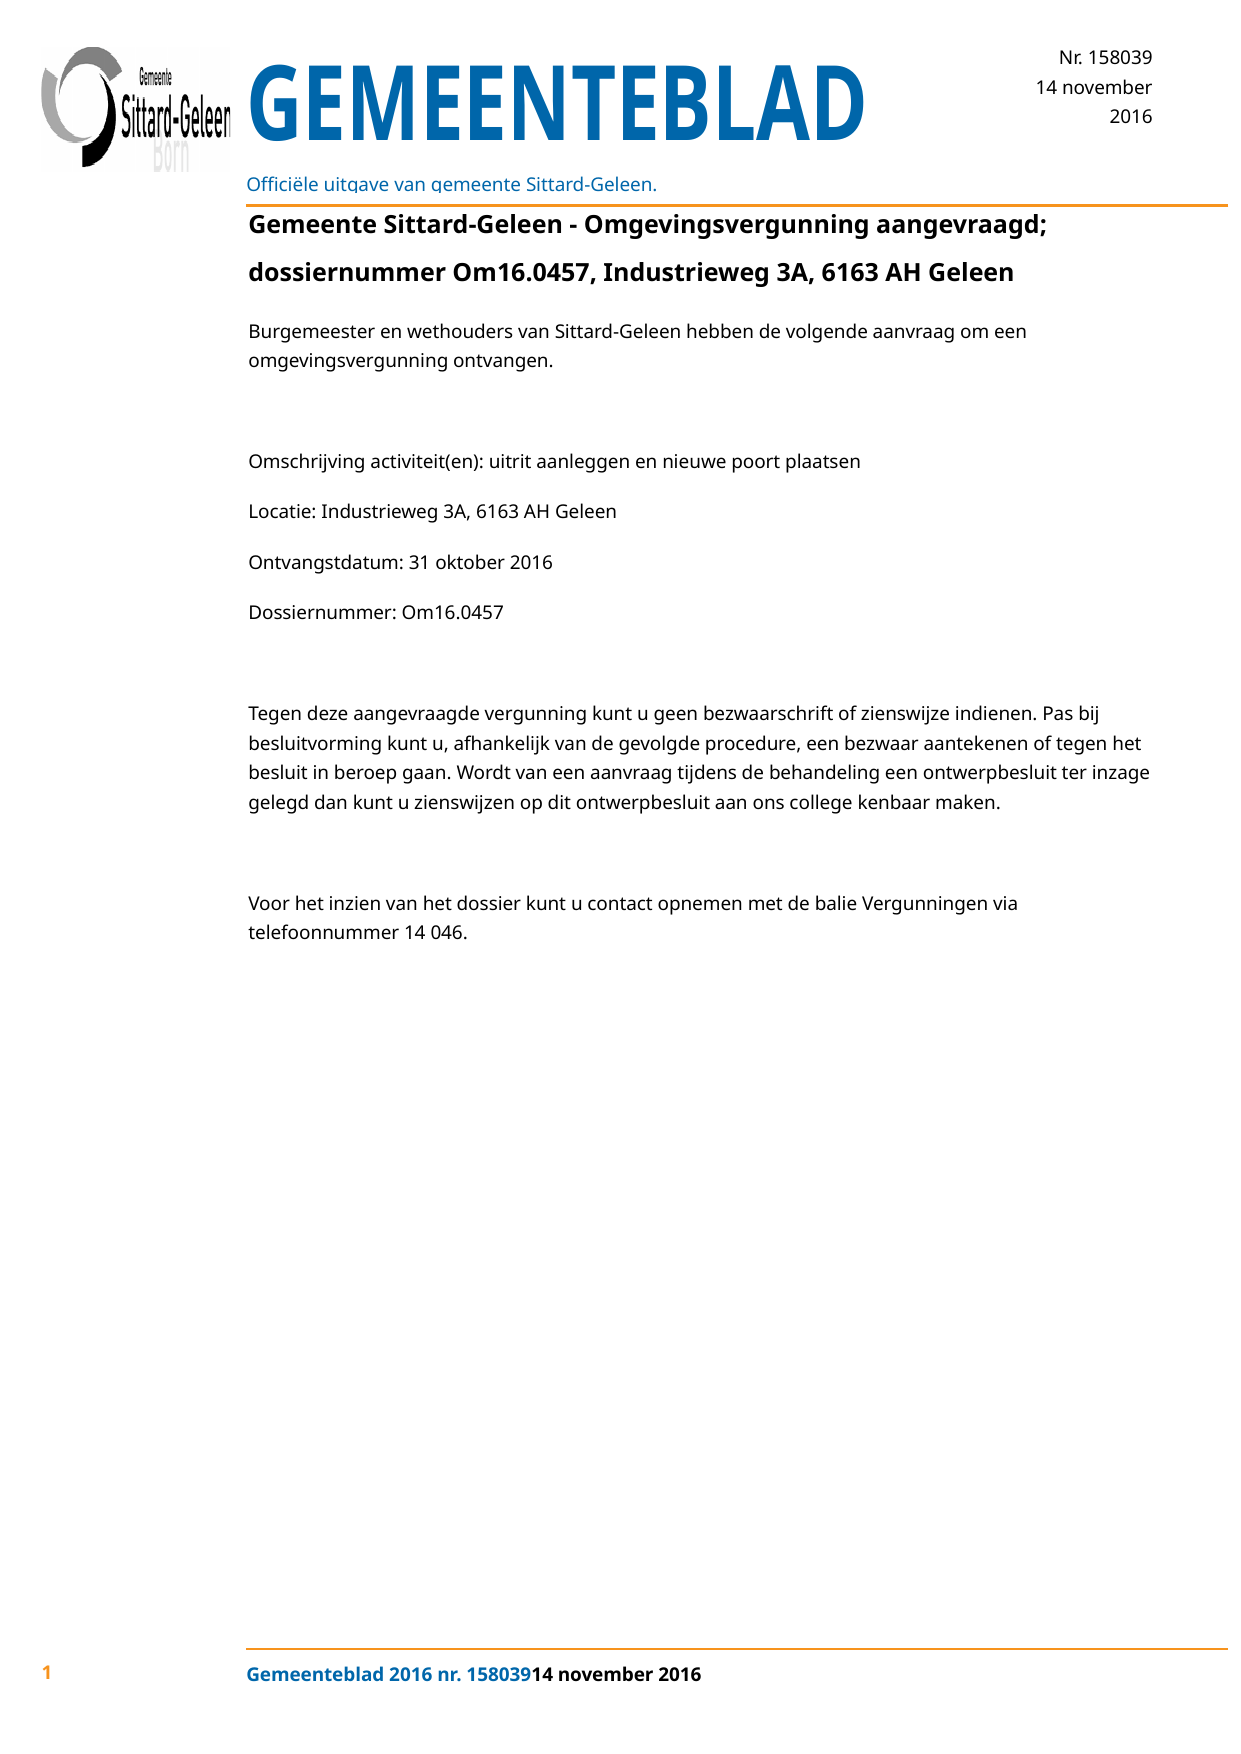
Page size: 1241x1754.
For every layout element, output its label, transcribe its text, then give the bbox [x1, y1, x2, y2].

text Dossiernummer: Om16.0457 [248, 599, 1152, 625]
text Gemeente Sittard-Geleen - Omgevingsvergunning aangevraagd; dossiernummer Om16.0457, Industrieweg 3A, 6163 AH Geleen [248, 207, 1152, 288]
text Ontvangstdatum: 31 oktober 2016 [248, 549, 1152, 575]
picture [41, 47, 231, 172]
text Burgemeester en wethouders van Sittard-Geleen hebben de volgende aanvraag om een omgevingsvergunning ontvangen. [248, 318, 1152, 373]
text Locatie: Industrieweg 3A, 6163 AH Geleen [248, 499, 1152, 524]
text Voor het inzien van het dossier kunt u contact opnemen met de balie Vergunningen via telefoonnummer 14 046. [248, 890, 1152, 945]
text Omschrijving activiteit(en): uitrit aanleggen en nieuwe poort plaatsen [248, 448, 1152, 474]
text Tegen deze aangevraagde vergunning kunt u geen bezwaarschrift of zienswijze indienen. Pas bij besluitvorming kunt u, afhankelijk van de gevolgde procedure, een bezwaar aantekenen of tegen het besluit in beroep gaan. Wordt van een aanvraag tijdens de behandeling een ontwerpbesluit ter inzage gelegd dan kunt u zienswijzen op dit ontwerpbesluit aan ons college kenbaar maken. [248, 700, 1152, 815]
